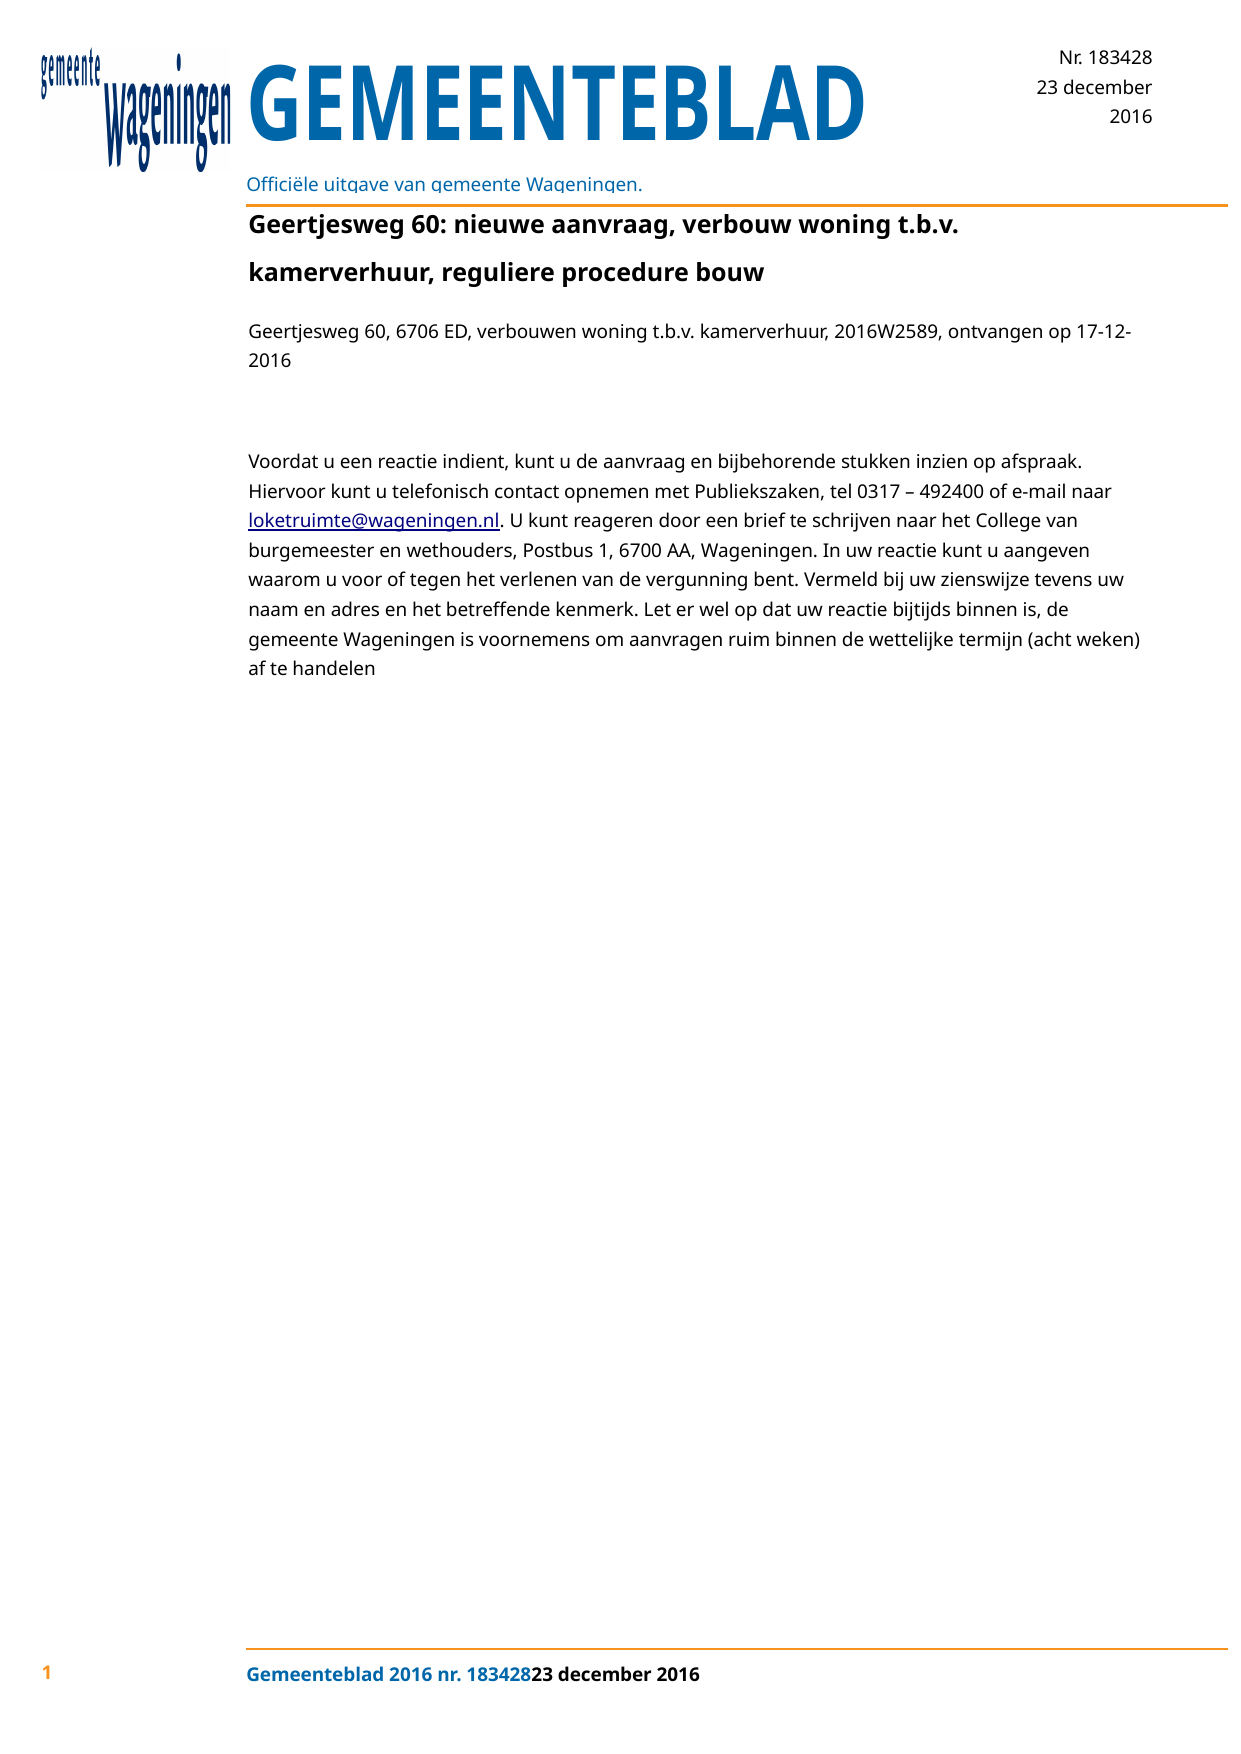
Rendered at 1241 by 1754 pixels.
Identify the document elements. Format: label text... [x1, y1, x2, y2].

text Voordat u een reactie indient, kunt u de aanvraag en bijbehorende stukken inzien op afspraak. Hiervoor kunt u telefonisch contact opnemen met Publiekszaken, tel 0317 – 492400 of e-mail naar loketruimte@wageningen.nl. U kunt reageren door een brief te schrijven naar het College van burgemeester en wethouders, Postbus 1, 6700 AA, Wageningen. In uw reactie kunt u aangeven waarom u voor of tegen het verlenen van de vergunning bent. Vermeld bij uw zienswijze tevens uw naam en adres en het betreffende kenmerk. Let er wel op dat uw reactie bijtijds binnen is, de gemeente Wageningen is voornemens om aanvragen ruim binnen de wettelijke termijn (acht weken) af te handelen [248, 448, 1152, 681]
text Geertjesweg 60: nieuwe aanvraag, verbouw woning t.b.v. kamerverhuur, reguliere procedure bouw [248, 207, 1152, 288]
text Geertjesweg 60, 6706 ED, verbouwen woning t.b.v. kamerverhuur, 2016W2589, ontvangen op 17-12-2016 [248, 318, 1152, 373]
picture [41, 47, 231, 172]
